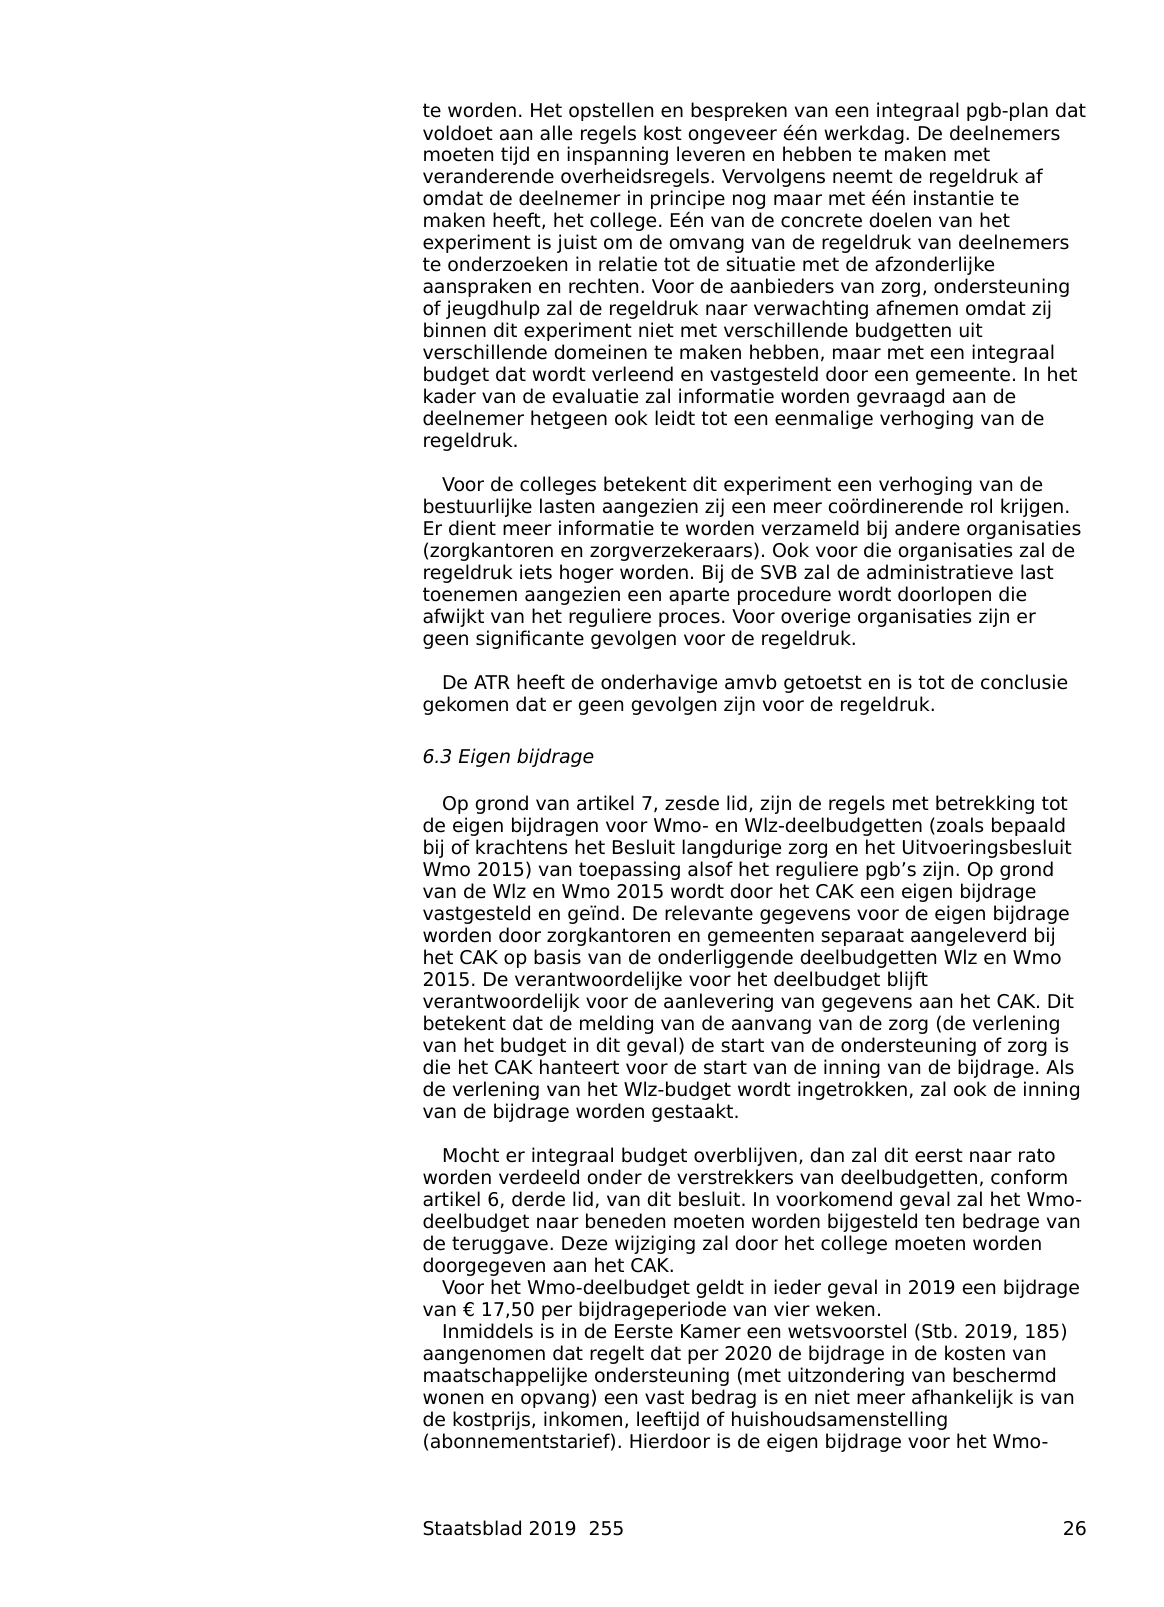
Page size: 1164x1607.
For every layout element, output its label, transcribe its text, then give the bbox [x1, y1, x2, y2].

subtitle 6.3 Eigen bijdrage [422, 746, 1087, 768]
text Voor de colleges betekent dit experiment een verhoging van de bestuurlijke lasten aangezien zij een meer coördinerende rol krijgen. Er dient meer informatie te worden verzameld bij andere organisaties (zorgkantoren en zorgverzekeraars). Ook voor die organisaties zal de regeldruk iets hoger worden. Bij de SVB zal de administratieve last toenemen aangezien een aparte procedure wordt doorlopen die afwijkt van het reguliere proces. Voor overige organisaties zijn er geen significante gevolgen voor de regeldruk. [422, 474, 1087, 650]
text te worden. Het opstellen en bespreken van een integraal pgb-plan dat voldoet aan alle regels kost ongeveer één werkdag. De deelnemers moeten tijd en inspanning leveren en hebben te maken met veranderende overheidsregels. Vervolgens neemt de regeldruk af omdat de deelnemer in principe nog maar met één instantie te maken heeft, het college. Eén van de concrete doelen van het experiment is juist om de omvang van de regeldruk van deelnemers te onderzoeken in relatie tot de situatie met de afzonderlijke aanspraken en rechten. Voor de aanbieders van zorg, ondersteuning of jeugdhulp zal de regeldruk naar verwachting afnemen omdat zij binnen dit experiment niet met verschillende budgetten uit verschillende domeinen te maken hebben, maar met een integraal budget dat wordt verleend en vastgesteld door een gemeente. In het kader van de evaluatie zal informatie worden gevraagd aan de deelnemer hetgeen ook leidt tot een eenmalige verhoging van de regeldruk. [422, 100, 1087, 452]
text Voor het Wmo-deelbudget geldt in ieder geval in 2019 een bijdrage van € 17,50 per bijdrageperiode van vier weken. [422, 1277, 1087, 1321]
text De ATR heeft de onderhavige amvb getoetst en is tot de conclusie gekomen dat er geen gevolgen zijn voor de regeldruk. [422, 672, 1087, 716]
text Inmiddels is in de Eerste Kamer een wetsvoorstel (Stb. 2019, 185) aangenomen dat regelt dat per 2020 de bijdrage in de kosten van maatschappelijke ondersteuning (met uitzondering van beschermd wonen en opvang) een vast bedrag is en niet meer afhankelijk is van de kostprijs, inkomen, leeftijd of huishoudsamenstelling (abonnementstarief). Hierdoor is de eigen bijdrage voor het Wmo- [422, 1321, 1087, 1453]
text Mocht er integraal budget overblijven, dan zal dit eerst naar rato worden verdeeld onder de verstrekkers van deelbudgetten, conform artikel 6, derde lid, van dit besluit. In voorkomend geval zal het Wmo-deelbudget naar beneden moeten worden bijgesteld ten bedrage van de teruggave. Deze wijziging zal door het college moeten worden doorgegeven aan het CAK. [422, 1145, 1087, 1277]
text Op grond van artikel 7, zesde lid, zijn de regels met betrekking tot de eigen bijdragen voor Wmo- en Wlz-deelbudgetten (zoals bepaald bij of krachtens het Besluit langdurige zorg en het Uitvoeringsbesluit Wmo 2015) van toepassing alsof het reguliere pgb’s zijn. Op grond van de Wlz en Wmo 2015 wordt door het CAK een eigen bijdrage vastgesteld en geïnd. De relevante gegevens voor de eigen bijdrage worden door zorgkantoren en gemeenten separaat aangeleverd bij het CAK op basis van de onderliggende deelbudgetten Wlz en Wmo 2015. De verantwoordelijke voor het deelbudget blijft verantwoordelijk voor de aanlevering van gegevens aan het CAK. Dit betekent dat de melding van de aanvang van de zorg (de verlening van het budget in dit geval) de start van de ondersteuning of zorg is die het CAK hanteert voor de start van de inning van de bijdrage. Als de verlening van het Wlz-budget wordt ingetrokken, zal ook de inning van de bijdrage worden gestaakt. [422, 793, 1087, 1123]
